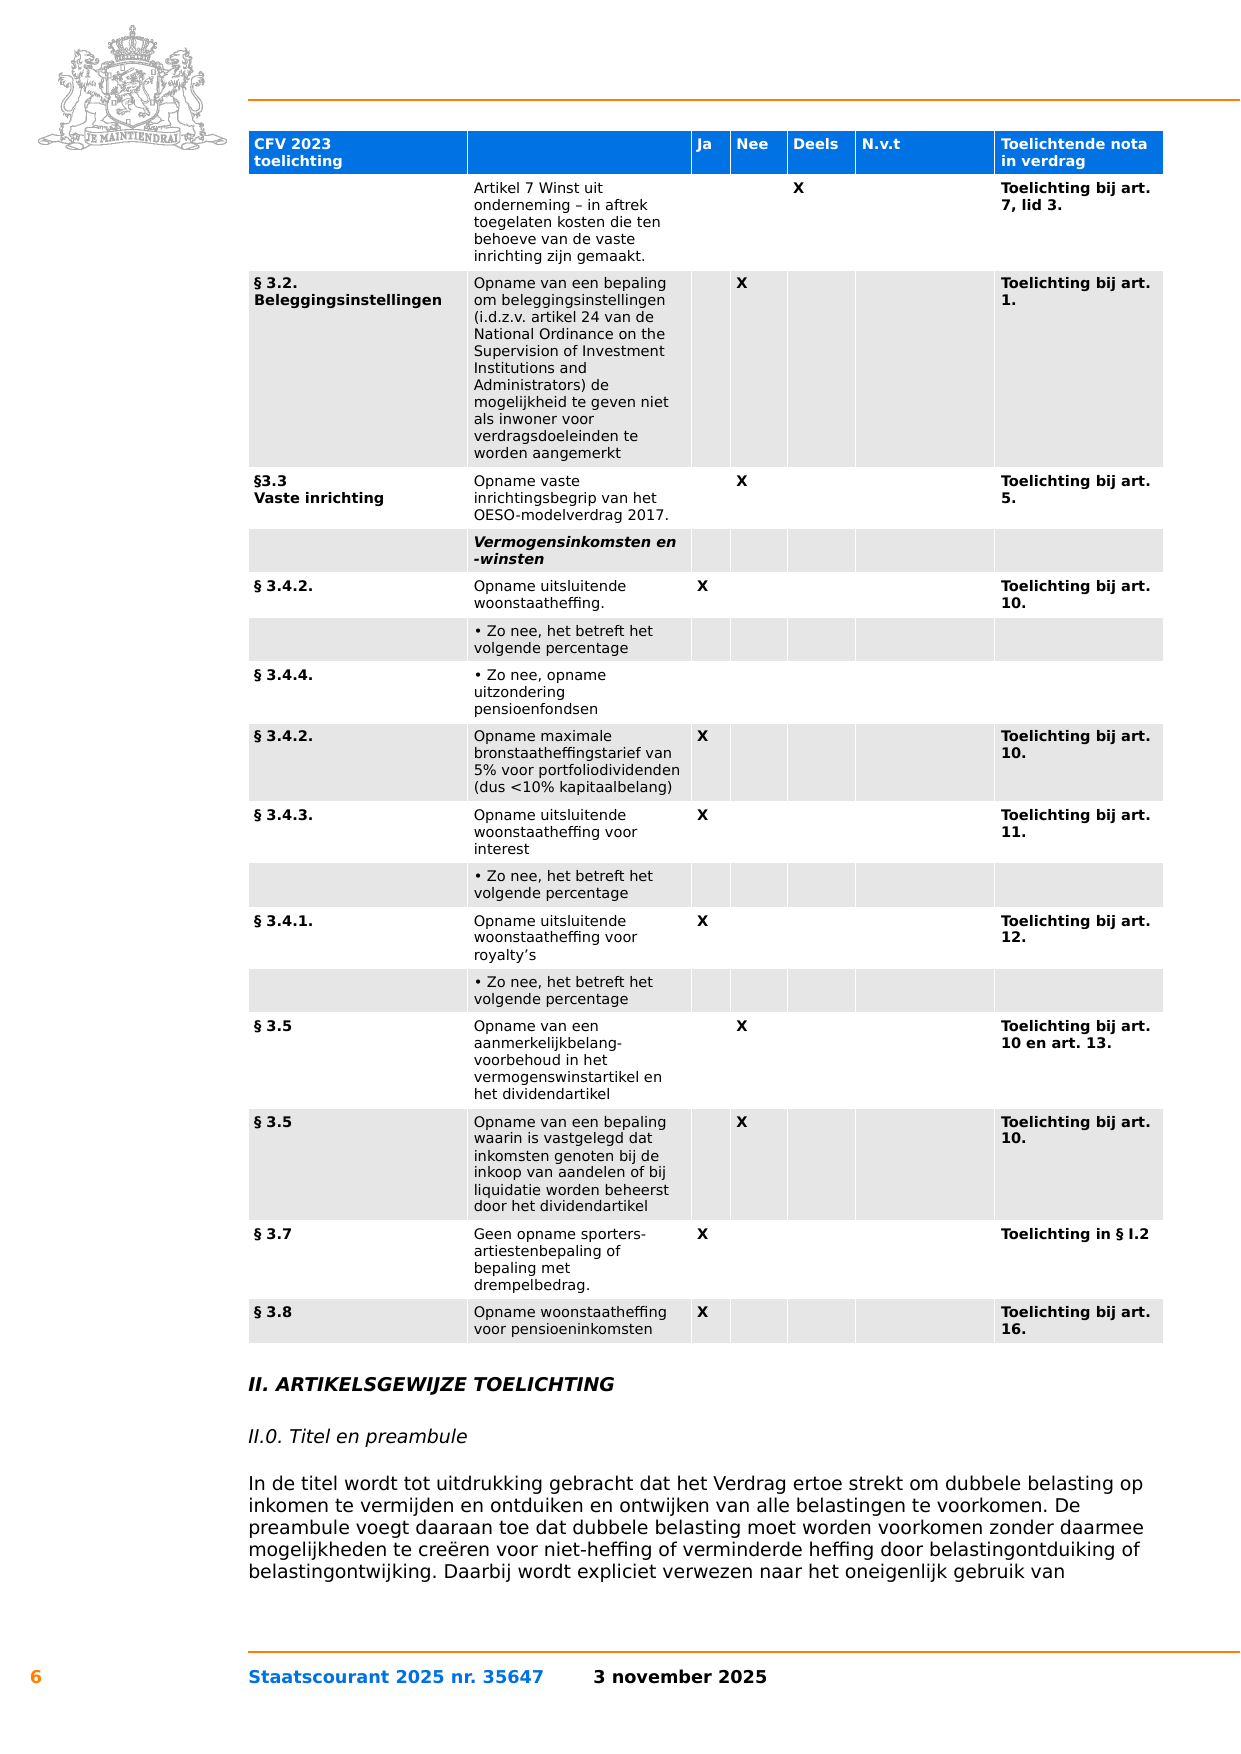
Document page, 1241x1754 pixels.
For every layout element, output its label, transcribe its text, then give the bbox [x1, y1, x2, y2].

table_cell [692, 529, 730, 572]
table_cell § 3.5 [249, 1014, 467, 1108]
table_cell • Zo nee, het betreft het volgende percentage [468, 618, 691, 661]
table_cell § 3.7 [249, 1221, 467, 1298]
table_cell [731, 1299, 787, 1343]
table_cell Toelichting bij art. 12. [995, 908, 1163, 968]
table_cell X [692, 908, 730, 968]
table_cell [731, 863, 787, 907]
table_cell [856, 662, 994, 723]
table_cell [995, 863, 1163, 907]
table_cell [856, 802, 994, 862]
table_cell [995, 618, 1163, 661]
table_cell § 3.5 [249, 1109, 467, 1220]
table_cell [788, 574, 855, 617]
table_cell [731, 574, 787, 617]
table_cell X [731, 1109, 787, 1220]
table_cell [788, 662, 855, 723]
table_cell [731, 175, 787, 269]
table_cell X [788, 175, 855, 269]
table_cell Artikel 7 Winst uit onderneming – in aftrek toegelaten kosten die ten behoeve van de vaste inrichting zijn gemaakt. [468, 175, 691, 269]
table_cell Opname van een bepaling om beleggingsinstellingen (i.d.z.v. artikel 24 van de National Ordinance on the Supervision of Investment Institutions and Administrators) de mogelijkheid te geven niet als inwoner voor verdragsdoeleinden te worden aangemerkt [468, 271, 691, 467]
table_cell Toelichting in § I.2 [995, 1221, 1163, 1298]
table_cell Toelichting bij art. 1. [995, 271, 1163, 467]
table_cell [995, 969, 1163, 1012]
table_cell [249, 529, 467, 572]
table_cell Toelichting bij art. 10 en art. 13. [995, 1014, 1163, 1108]
table_cell [692, 969, 730, 1012]
table_header Ja [692, 131, 730, 174]
table_cell § 3.4.3. [249, 802, 467, 862]
table_cell X [731, 271, 787, 467]
table_cell [692, 1014, 730, 1108]
table_cell [995, 662, 1163, 723]
table_cell Opname maximale bronstaatheffingstarief van 5% voor portfoliodividenden (dus <10% kapitaalbelang) [468, 724, 691, 801]
table_cell [731, 662, 787, 723]
table_cell [731, 724, 787, 801]
table_cell Toelichting bij art. 7, lid 3. [995, 175, 1163, 269]
table_cell [249, 969, 467, 1012]
table_cell Toelichting bij art. 5. [995, 468, 1163, 528]
picture [38, 25, 227, 150]
table_cell [692, 271, 730, 467]
table_header CFV 2023 toelichting [249, 131, 467, 174]
table_cell [788, 1109, 855, 1220]
table_cell [856, 1014, 994, 1108]
table_cell [731, 908, 787, 968]
table_cell Opname van een bepaling waarin is vastgelegd dat inkomsten genoten bij de inkoop van aandelen of bij liquidatie worden beheerst door het dividendartikel [468, 1109, 691, 1220]
table_cell [692, 662, 730, 723]
table_cell Opname vaste inrichtingsbegrip van het OESO-modelverdrag 2017. [468, 468, 691, 528]
table_cell [788, 1014, 855, 1108]
table_cell [249, 618, 467, 661]
table_cell Opname uitsluitende woonstaatheffing. [468, 574, 691, 617]
table_cell [692, 1109, 730, 1220]
table_header Toelichtende nota in verdrag [995, 131, 1163, 174]
table_cell Toelichting bij art. 16. [995, 1299, 1163, 1343]
table_cell [249, 863, 467, 907]
table_cell § 3.4.2. [249, 574, 467, 617]
table_header Deels [788, 131, 855, 174]
table_cell Geen opname sporters-artiestenbepaling of bepaling met drempelbedrag. [468, 1221, 691, 1298]
table_cell [995, 529, 1163, 572]
table_cell [856, 1299, 994, 1343]
table_cell [788, 969, 855, 1012]
table_cell • Zo nee, opname uitzondering pensioenfondsen [468, 662, 691, 723]
table_cell [788, 802, 855, 862]
table_cell Toelichting bij art. 11. [995, 802, 1163, 862]
table_cell [856, 175, 994, 269]
table_cell [249, 175, 467, 269]
table_cell § 3.2. Beleggingsinstellingen [249, 271, 467, 467]
table_cell [788, 724, 855, 801]
table_cell [788, 468, 855, 528]
table_cell [788, 618, 855, 661]
subtitle II. ARTIKELSGEWIJZE TOELICHTING [248, 1374, 1163, 1396]
table_cell [692, 175, 730, 269]
table_header Nee [731, 131, 787, 174]
table_cell [692, 863, 730, 907]
table_cell X [692, 1299, 730, 1343]
table_cell [731, 618, 787, 661]
table_cell [856, 969, 994, 1012]
table_cell [788, 863, 855, 907]
table_cell [788, 271, 855, 467]
table_cell X [692, 574, 730, 617]
subtitle II.0. Titel en preambule [248, 1426, 1163, 1448]
table_cell [788, 1221, 855, 1298]
table_header [468, 131, 691, 174]
table_cell X [692, 724, 730, 801]
table_cell Toelichting bij art. 10. [995, 1109, 1163, 1220]
table_cell Vermogensinkomsten en -winsten [468, 529, 691, 572]
table_cell Toelichting bij art. 10. [995, 574, 1163, 617]
table_cell [731, 802, 787, 862]
table_cell [788, 1299, 855, 1343]
table_cell [788, 529, 855, 572]
table_cell [731, 1221, 787, 1298]
table_cell Opname van een aanmerkelijkbelang-voorbehoud in het vermogenswinstartikel en het dividendartikel [468, 1014, 691, 1108]
table_cell [856, 618, 994, 661]
table_cell X [692, 1221, 730, 1298]
table_cell X [692, 802, 730, 862]
table_cell § 3.4.1. [249, 908, 467, 968]
table_cell [692, 618, 730, 661]
table_header N.v.t [856, 131, 994, 174]
table_cell Opname uitsluitende woonstaatheffing voor interest [468, 802, 691, 862]
table_cell [856, 1109, 994, 1220]
table_cell X [731, 468, 787, 528]
table_cell [856, 271, 994, 467]
table_cell [856, 908, 994, 968]
table_cell § 3.4.2. [249, 724, 467, 801]
table_cell [856, 529, 994, 572]
table_cell §3.3 Vaste inrichting [249, 468, 467, 528]
table_cell • Zo nee, het betreft het volgende percentage [468, 863, 691, 907]
table_cell [856, 574, 994, 617]
table_cell [692, 468, 730, 528]
table_cell • Zo nee, het betreft het volgende percentage [468, 969, 691, 1012]
table_cell [856, 1221, 994, 1298]
table_cell [731, 529, 787, 572]
table_cell [856, 863, 994, 907]
table_cell [731, 969, 787, 1012]
table_cell [856, 724, 994, 801]
table_cell X [731, 1014, 787, 1108]
table_cell [788, 908, 855, 968]
table_cell § 3.4.4. [249, 662, 467, 723]
table_cell Opname uitsluitende woonstaatheffing voor royalty’s [468, 908, 691, 968]
table_cell § 3.8 [249, 1299, 467, 1343]
table_cell Toelichting bij art. 10. [995, 724, 1163, 801]
table_cell Opname woonstaatheffing voor pensioeninkomsten [468, 1299, 691, 1343]
text In de titel wordt tot uitdrukking gebracht dat het Verdrag ertoe strekt om dubbele belasting op inkomen te vermijden en ontduiken en ontwijken van alle belastingen te voorkomen. De preambule voegt daaraan toe dat dubbele belasting moet worden voorkomen zonder daarmee mogelijkheden te creëren voor niet-heffing of verminderde heffing door belastingontduiking of belastingontwijking. Daarbij wordt expliciet verwezen naar het oneigenlijk gebruik van [248, 1473, 1163, 1583]
table_cell [856, 468, 994, 528]
